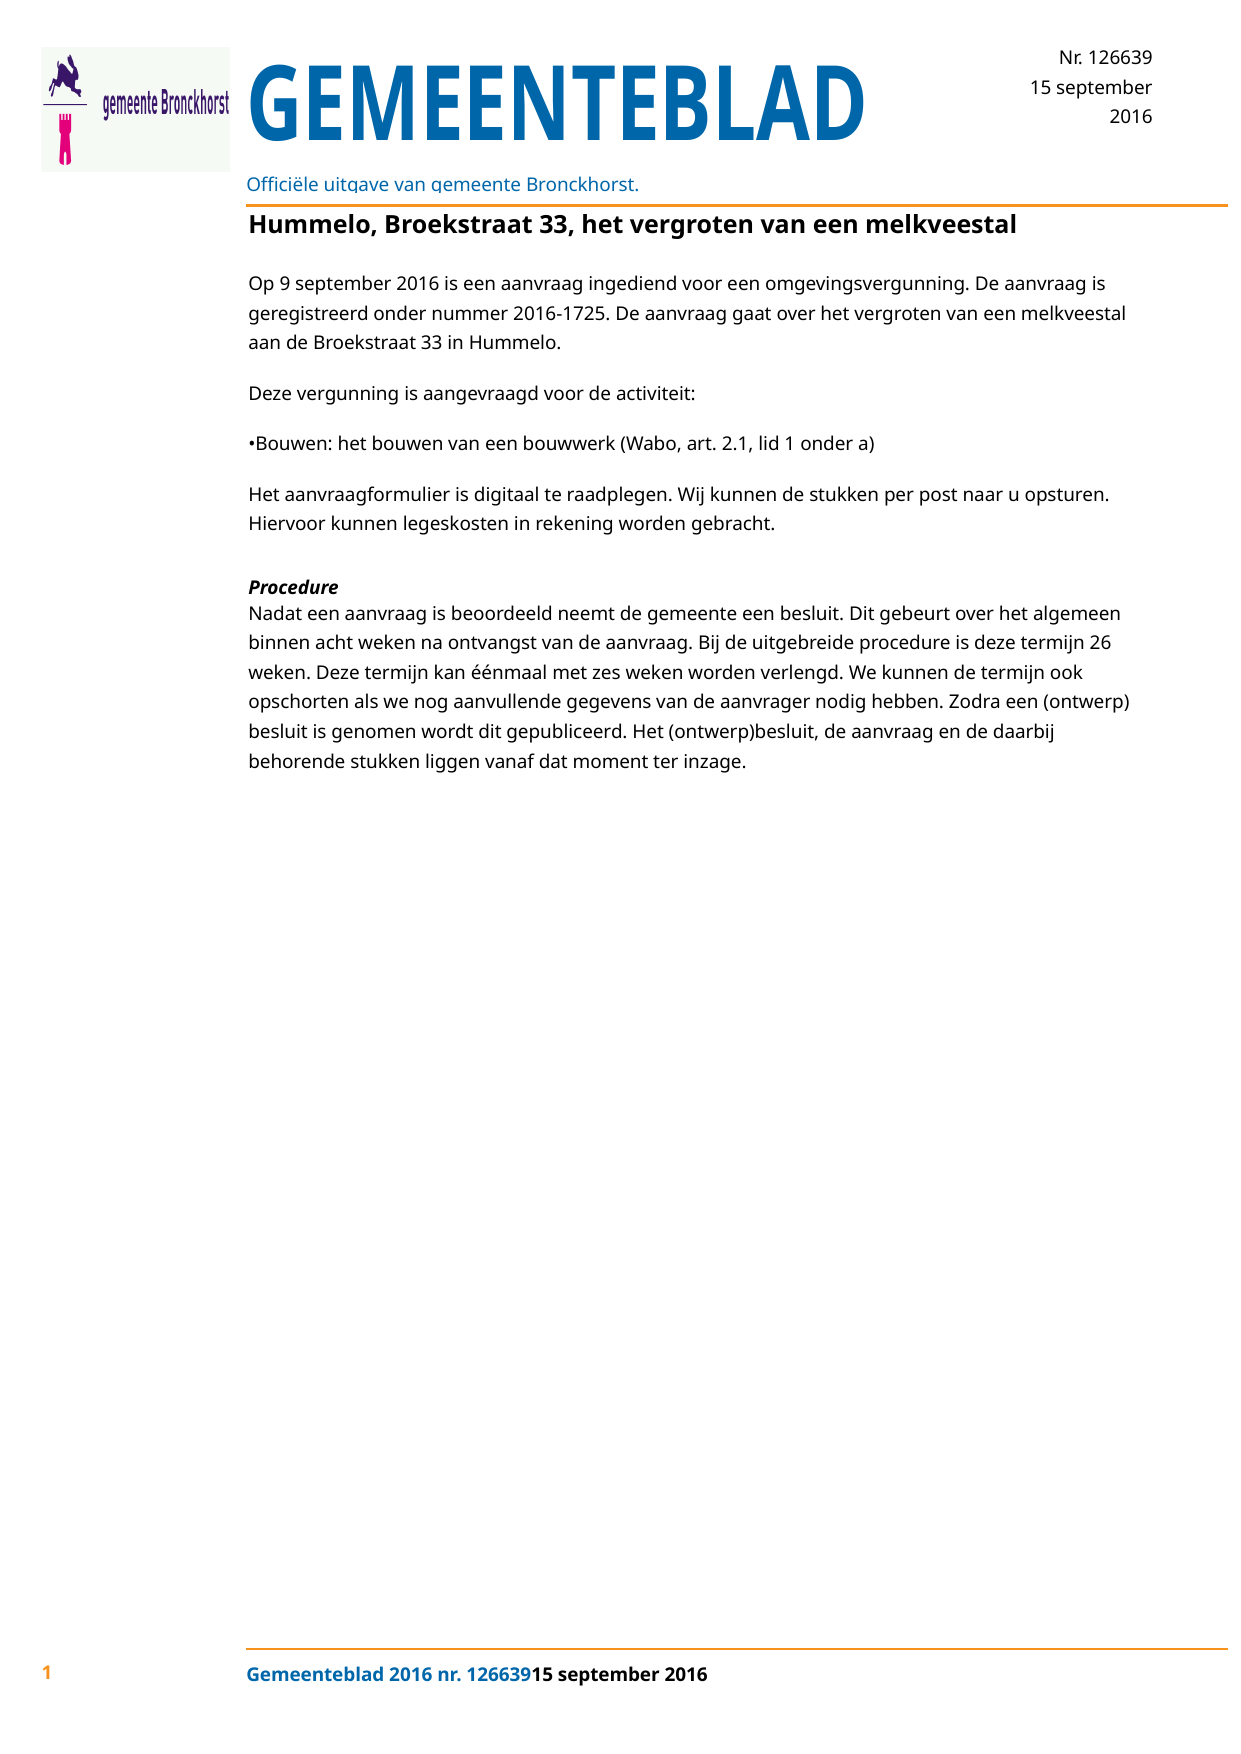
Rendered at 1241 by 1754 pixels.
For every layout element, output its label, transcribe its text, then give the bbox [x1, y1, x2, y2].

text Nadat een aanvraag is beoordeeld neemt de gemeente een besluit. Dit gebeurt over het algemeen binnen acht weken na ontvangst van de aanvraag. Bij de uitgebreide procedure is deze termijn 26 weken. Deze termijn kan éénmaal met zes weken worden verlengd. We kunnen de termijn ook opschorten als we nog aanvullende gegevens van de aanvrager nodig hebben. Zodra een (ontwerp) besluit is genomen wordt dit gepubliceerd. Het (ontwerp)besluit, de aanvraag en de daarbij behorende stukken liggen vanaf dat moment ter inzage. [248, 600, 1152, 774]
text Procedure [248, 574, 1152, 600]
text Hummelo, Broekstraat 33, het vergroten van een melkveestal [248, 207, 1152, 241]
text Op 9 september 2016 is een aanvraag ingediend voor een omgevingsvergunning. De aanvraag is geregistreerd onder nummer 2016-1725. De aanvraag gaat over het vergroten van een melkveestal aan de Broekstraat 33 in Hummelo. [248, 270, 1152, 355]
text •Bouwen: het bouwen van een bouwwerk (Wabo, art. 2.1, lid 1 onder a) [248, 430, 1152, 456]
picture [41, 47, 231, 172]
text Het aanvraagformulier is digitaal te raadplegen. Wij kunnen de stukken per post naar u opsturen. Hiervoor kunnen legeskosten in rekening worden gebracht. [248, 481, 1152, 536]
text Deze vergunning is aangevraagd voor de activiteit: [248, 380, 1152, 406]
